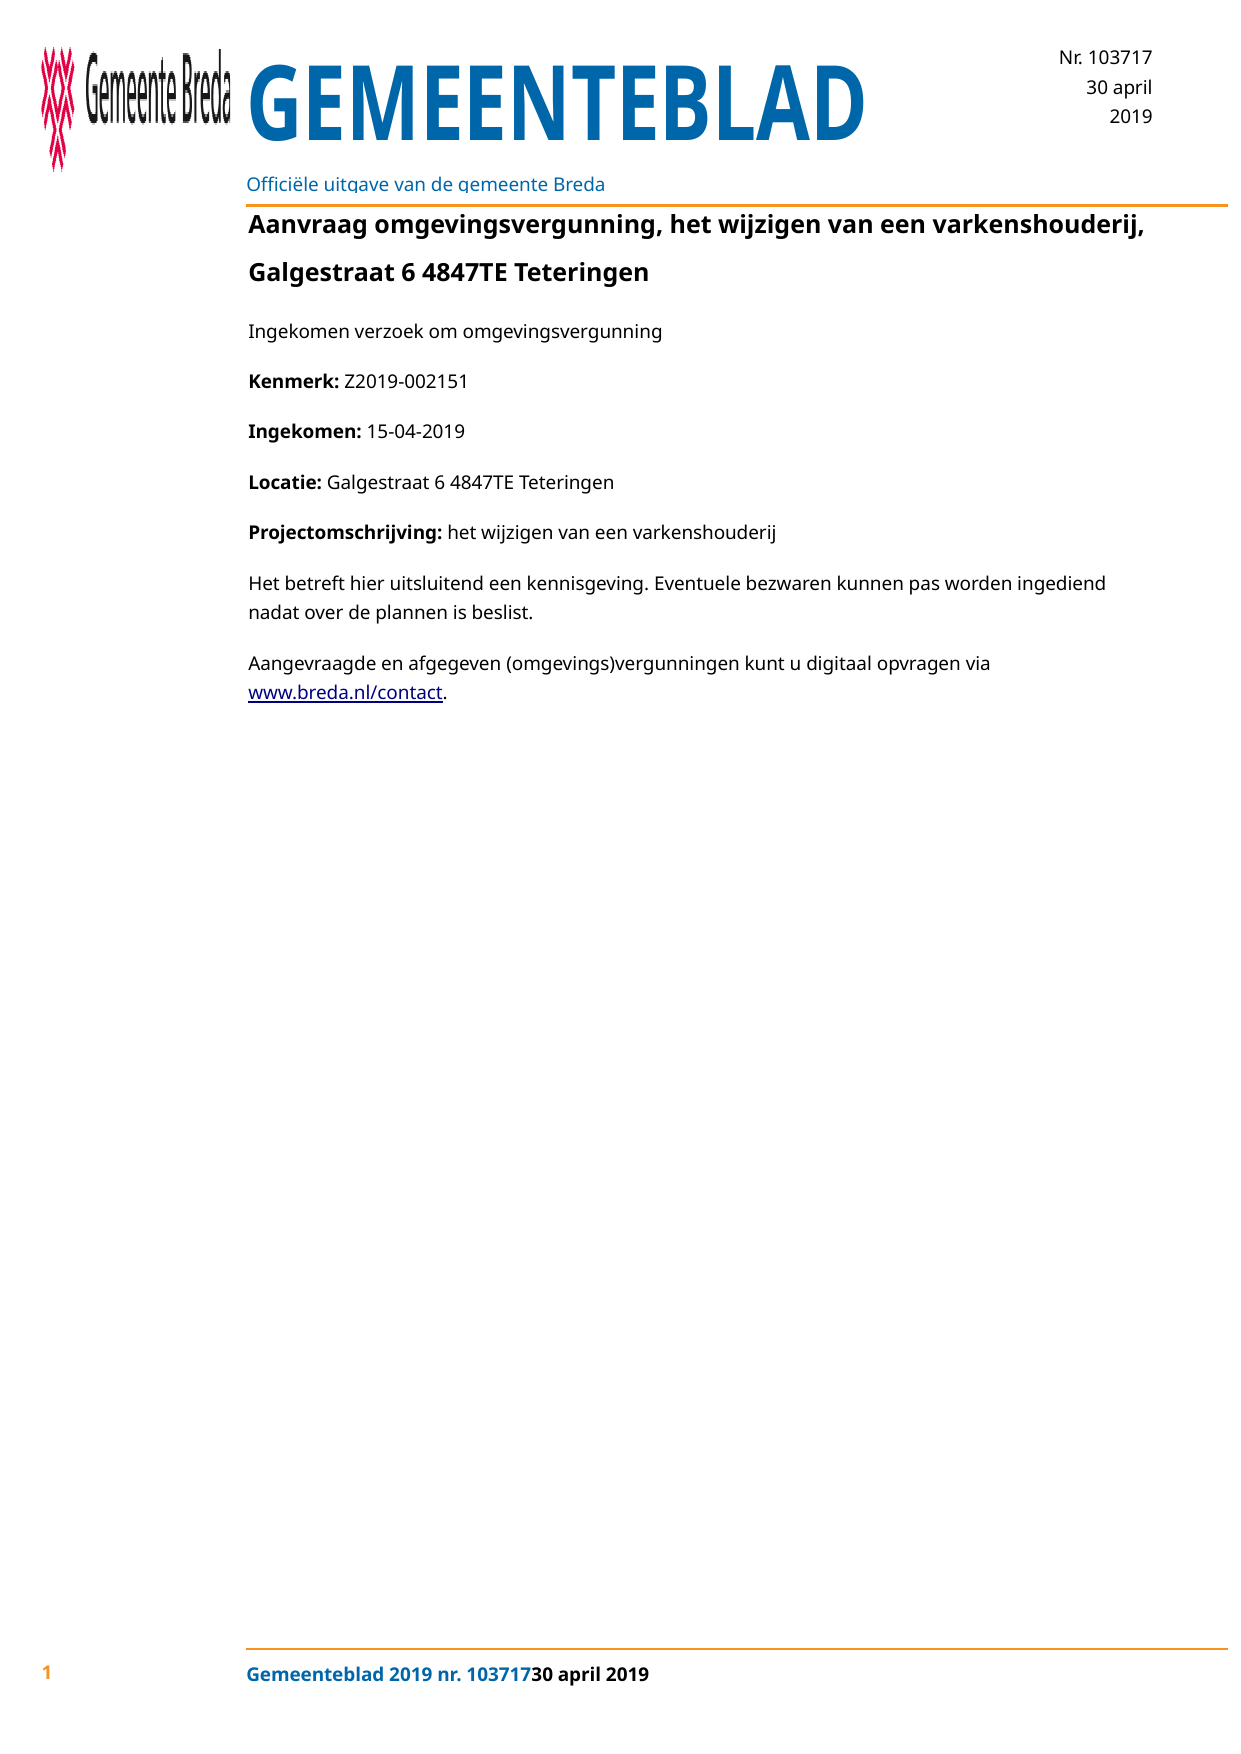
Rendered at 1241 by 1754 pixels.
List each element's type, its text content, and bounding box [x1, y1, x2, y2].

text Ingekomen: 15-04-2019 [248, 419, 1152, 444]
text Aangevraagde en afgegeven (omgevings)vergunningen kunt u digitaal opvragen via www.breda.nl/contact. [248, 650, 1152, 705]
text Projectomschrijving: het wijzigen van een varkenshouderij [248, 519, 1152, 545]
text Het betreft hier uitsluitend een kennisgeving. Eventuele bezwaren kunnen pas worden ingediend nadat over de plannen is beslist. [248, 570, 1152, 625]
picture [41, 47, 231, 172]
text Aanvraag omgevingsvergunning, het wijzigen van een varkenshouderij, Galgestraat 6 4847TE Teteringen [248, 207, 1152, 288]
text Ingekomen verzoek om omgevingsvergunning [248, 318, 1152, 344]
text Kenmerk: Z2019-002151 [248, 368, 1152, 394]
text Locatie: Galgestraat 6 4847TE Teteringen [248, 469, 1152, 495]
